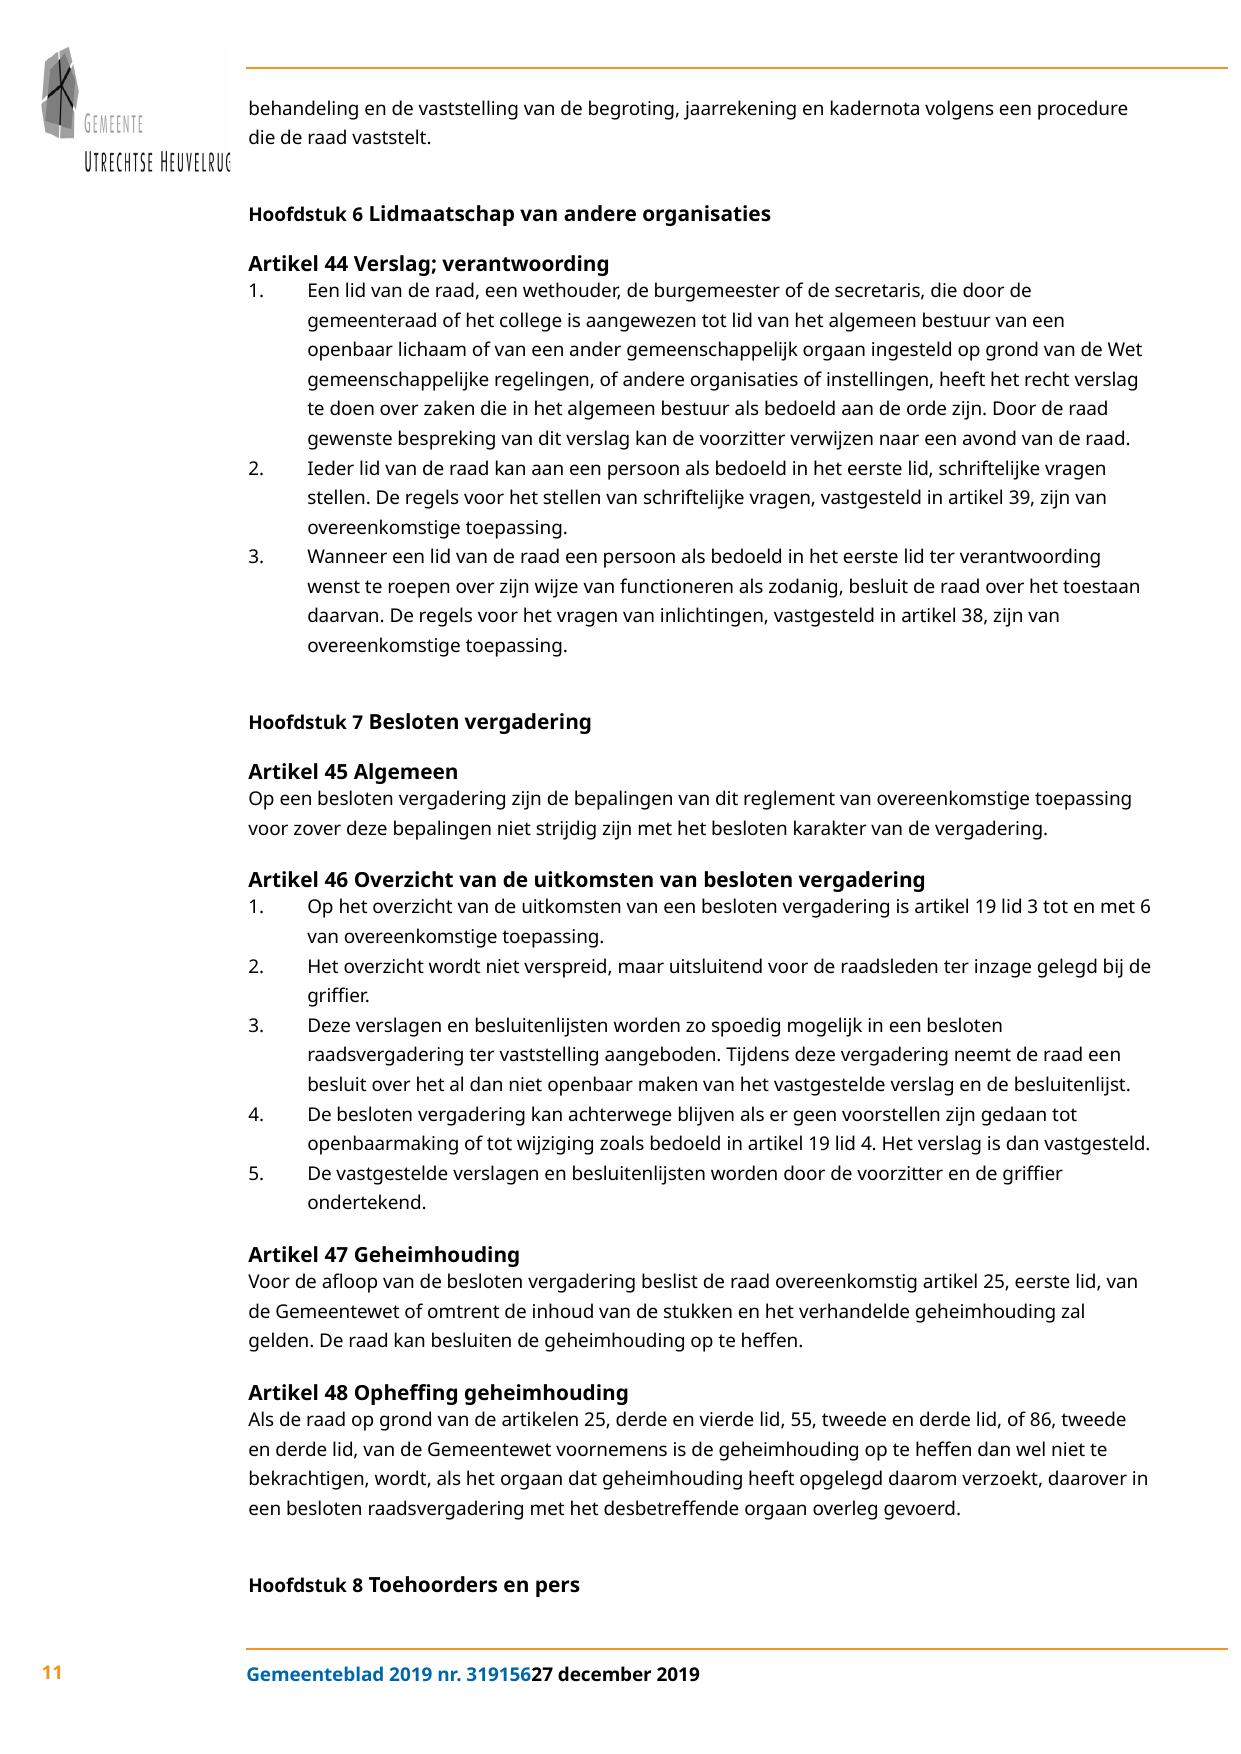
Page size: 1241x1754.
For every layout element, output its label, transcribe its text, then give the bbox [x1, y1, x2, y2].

list De besloten vergadering kan achterwege blijven als er geen voorstellen zijn gedaan tot openbaarmaking of tot wijziging zoals bedoeld in artikel 19 lid 4. Het verslag is dan vastgesteld. [248, 1101, 1152, 1156]
list Ieder lid van de raad kan aan een persoon als bedoeld in het eerste lid, schriftelijke vragen stellen. De regels voor het stellen van schriftelijke vragen, vastgesteld in artikel 39, zijn van overeenkomstige toepassing. [248, 455, 1152, 540]
text Artikel 47 Geheimhouding [248, 1240, 1152, 1268]
text Op een besloten vergadering zijn de bepalingen van dit reglement van overeenkomstige toepassing voor zover deze bepalingen niet strijdig zijn met het besloten karakter van de vergadering. [248, 785, 1152, 841]
text Artikel 44 Verslag; verantwoording [248, 249, 1152, 277]
list Wanneer een lid van de raad een persoon als bedoeld in het eerste lid ter verantwoording wenst te roepen over zijn wijze van functioneren als zodanig, besluit de raad over het toestaan daarvan. De regels voor het vragen van inlichtingen, vastgesteld in artikel 38, zijn van overeenkomstige toepassing. [248, 543, 1152, 658]
text Artikel 45 Algemeen [248, 757, 1152, 785]
text Als de raad op grond van de artikelen 25, derde en vierde lid, 55, tweede en derde lid, of 86, tweede en derde lid, van de Gemeentewet voornemens is de geheimhouding op te heffen dan wel niet te bekrachtigen, wordt, als het orgaan dat geheimhouding heeft opgelegd daarom verzoekt, daarover in een besloten raadsvergadering met het desbetreffende orgaan overleg gevoerd. [248, 1406, 1152, 1521]
picture [41, 47, 231, 172]
list Op het overzicht van de uitkomsten van een besloten vergadering is artikel 19 lid 3 tot en met 6 van overeenkomstige toepassing. [248, 894, 1152, 949]
text Hoofdstuk 8 Toehoorders en pers [248, 1570, 1152, 1599]
text Voor de afloop van de besloten vergadering beslist de raad overeenkomstig artikel 25, eerste lid, van de Gemeentewet of omtrent de inhoud van de stukken en het verhandelde geheimhouding zal gelden. De raad kan besluiten de geheimhouding op te heffen. [248, 1268, 1152, 1353]
text behandeling en de vaststelling van de begroting, jaarrekening en kadernota volgens een procedure die de raad vaststelt. [248, 95, 1152, 150]
text Artikel 48 Opheffing geheimhouding [248, 1378, 1152, 1406]
list Deze verslagen en besluitenlijsten worden zo spoedig mogelijk in een besloten raadsvergadering ter vaststelling aangeboden. Tijdens deze vergadering neemt de raad een besluit over het al dan niet openbaar maken van het vastgestelde verslag en de besluitenlijst. [248, 1012, 1152, 1097]
text Hoofdstuk 6 Lidmaatschap van andere organisaties [248, 199, 1152, 228]
text Artikel 46 Overzicht van de uitkomsten van besloten vergadering [248, 865, 1152, 894]
list De vastgestelde verslagen en besluitenlijsten worden door de voorzitter en de griffier ondertekend. [248, 1160, 1152, 1215]
list Een lid van de raad, een wethouder, de burgemeester of de secretaris, die door de gemeenteraad of het college is aangewezen tot lid van het algemeen bestuur van een openbaar lichaam of van een ander gemeenschappelijk orgaan ingesteld op grond van de Wet gemeenschappelijke regelingen, of andere organisaties of instellingen, heeft het recht verslag te doen over zaken die in het algemeen bestuur als bedoeld aan de orde zijn. Door de raad gewenste bespreking van dit verslag kan de voorzitter verwijzen naar een avond van de raad. [248, 277, 1152, 451]
list Het overzicht wordt niet verspreid, maar uitsluitend voor de raadsleden ter inzage gelegd bij de griffier. [248, 953, 1152, 1008]
text Hoofdstuk 7 Besloten vergadering [248, 707, 1152, 736]
